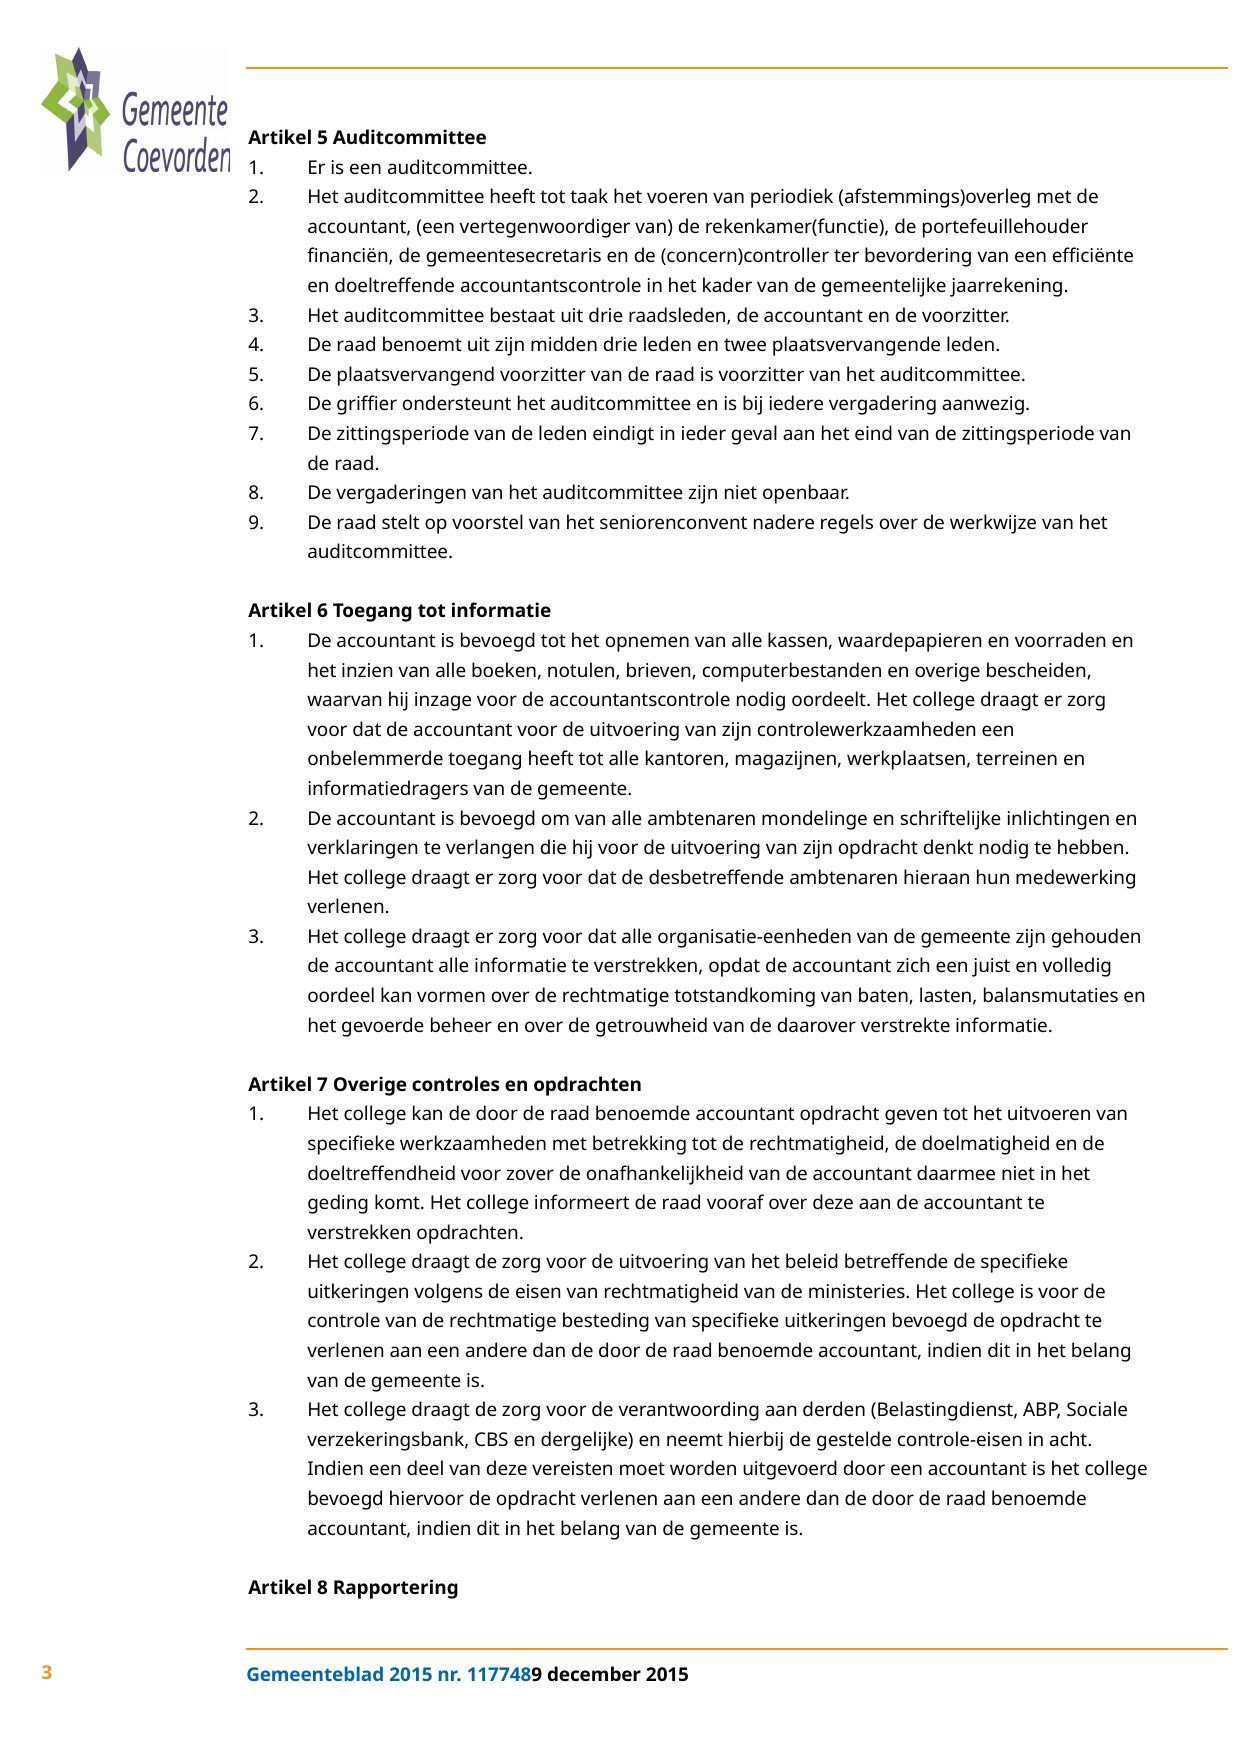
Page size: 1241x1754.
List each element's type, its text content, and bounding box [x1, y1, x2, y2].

picture [41, 47, 231, 172]
list De accountant is bevoegd om van alle ambtenaren mondelinge en schriftelijke inlichtingen en verklaringen te verlangen die hij voor de uitvoering van zijn opdracht denkt nodig te hebben. Het college draagt er zorg voor dat de desbetreffende ambtenaren hieraan hun medewerking verlenen. [248, 805, 1152, 919]
list De accountant is bevoegd tot het opnemen van alle kassen, waardepapieren en voorraden en het inzien van alle boeken, notulen, brieven, computerbestanden en overige bescheiden, waarvan hij inzage voor de accountantscontrole nodig oordeelt. Het college draagt er zorg voor dat de accountant voor de uitvoering van zijn controlewerkzaamheden een onbelemmerde toegang heeft tot alle kantoren, magazijnen, werkplaatsen, terreinen en informatiedragers van de gemeente. [248, 627, 1152, 801]
list Het college draagt de zorg voor de uitvoering van het beleid betreffende de specifieke uitkeringen volgens de eisen van rechtmatigheid van de ministeries. Het college is voor de controle van de rechtmatige besteding van specifieke uitkeringen bevoegd de opdracht te verlenen aan een andere dan de door de raad benoemde accountant, indien dit in het belang van de gemeente is. [248, 1248, 1152, 1393]
list Het college draagt er zorg voor dat alle organisatie-eenheden van de gemeente zijn gehouden de accountant alle informatie te verstrekken, opdat de accountant zich een juist en volledig oordeel kan vormen over de rechtmatige totstandkoming van baten, lasten, balansmutaties en het gevoerde beheer en over de getrouwheid van de daarover verstrekte informatie. [248, 923, 1152, 1038]
list De griffier ondersteunt het auditcommittee en is bij iedere vergadering aanwezig. [248, 391, 1152, 416]
list De raad stelt op voorstel van het seniorenconvent nadere regels over de werkwijze van het auditcommittee. [248, 509, 1152, 564]
list Er is een auditcommittee. [248, 154, 1152, 180]
list De plaatsvervangend voorzitter van de raad is voorzitter van het auditcommittee. [248, 361, 1152, 387]
text Artikel 6 Toegang tot informatie [248, 598, 1152, 623]
list Het auditcommittee bestaat uit drie raadsleden, de accountant en de voorzitter. [248, 302, 1152, 328]
text Artikel 7 Overige controles en opdrachten [248, 1071, 1152, 1097]
list Het college kan de door de raad benoemde accountant opdracht geven tot het uitvoeren van specifieke werkzaamheden met betrekking tot de rechtmatigheid, de doelmatigheid en de doeltreffendheid voor zover de onafhankelijkheid van de accountant daarmee niet in het geding komt. Het college informeert de raad vooraf over deze aan de accountant te verstrekken opdrachten. [248, 1101, 1152, 1245]
list De raad benoemt uit zijn midden drie leden en twee plaatsvervangende leden. [248, 331, 1152, 357]
text Artikel 8 Rapportering [248, 1574, 1152, 1600]
list Het college draagt de zorg voor de verantwoording aan derden (Belastingdienst, ABP, Sociale verzekeringsbank, CBS en dergelijke) en neemt hierbij de gestelde controle-eisen in acht. Indien een deel van deze vereisten moet worden uitgevoerd door een accountant is het college bevoegd hiervoor de opdracht verlenen aan een andere dan de door de raad benoemde accountant, indien dit in het belang van de gemeente is. [248, 1396, 1152, 1541]
list Het auditcommittee heeft tot taak het voeren van periodiek (afstemmings)overleg met de accountant, (een vertegenwoordiger van) de rekenkamer(functie), de portefeuillehouder financiën, de gemeentesecretaris en de (concern)controller ter bevordering van een efficiënte en doeltreffende accountantscontrole in het kader van de gemeentelijke jaarrekening. [248, 183, 1152, 298]
list De vergaderingen van het auditcommittee zijn niet openbaar. [248, 479, 1152, 505]
list De zittingsperiode van de leden eindigt in ieder geval aan het eind van de zittingsperiode van de raad. [248, 420, 1152, 476]
text Artikel 5 Auditcommittee [248, 124, 1152, 150]
